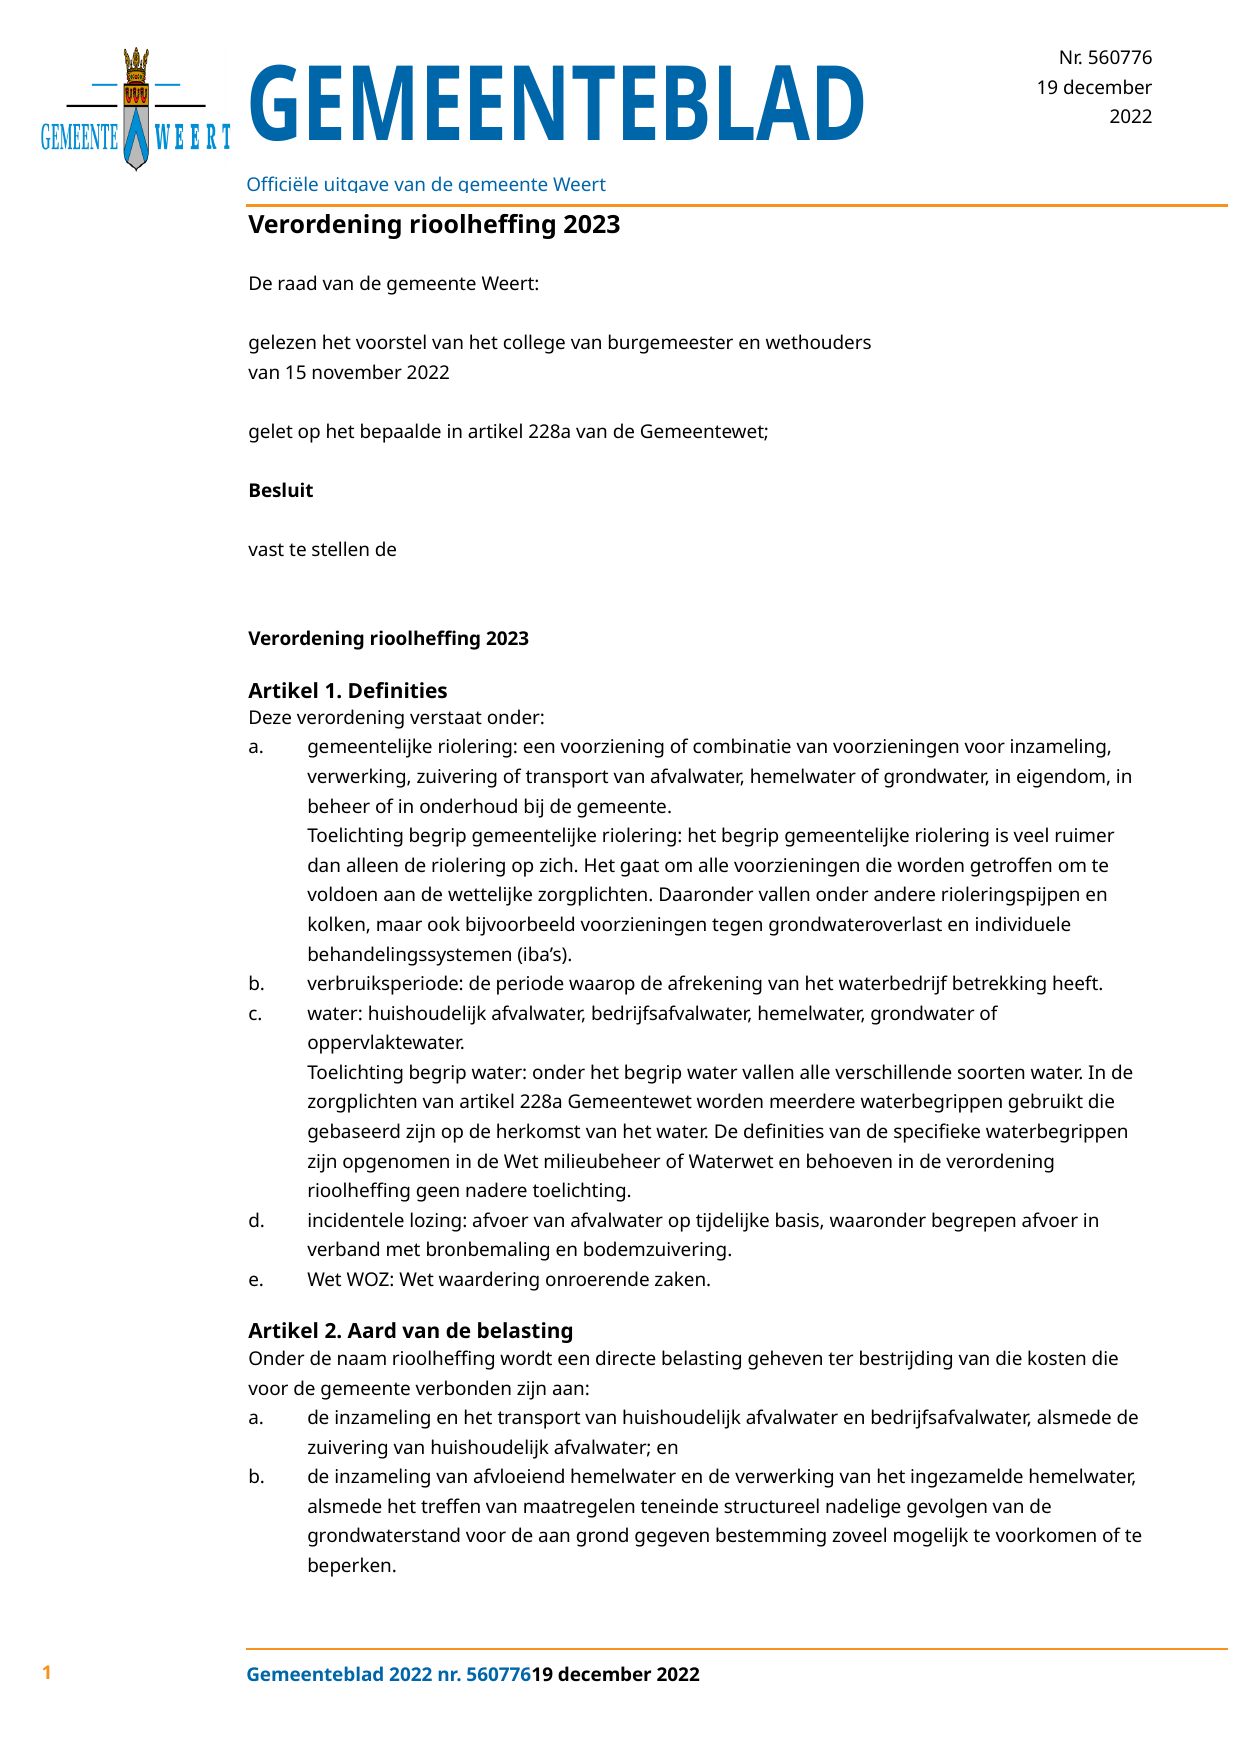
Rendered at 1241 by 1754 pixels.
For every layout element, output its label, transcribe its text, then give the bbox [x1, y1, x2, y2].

text gelet op het bepaalde in artikel 228a van de Gemeentewet; [248, 418, 1152, 444]
list de inzameling en het transport van huishoudelijk afvalwater en bedrijfsafvalwater, alsmede de zuivering van huishoudelijk afvalwater; en [248, 1404, 1152, 1459]
text gelezen het voorstel van het college van burgemeester en wethouders [248, 329, 1152, 355]
list Wet WOZ: Wet waardering onroerende zaken. [248, 1266, 1152, 1292]
picture [41, 47, 231, 172]
text Besluit [248, 477, 1152, 503]
text Artikel 2. Aard van de belasting [248, 1317, 1152, 1345]
list incidentele lozing: afvoer van afvalwater op tijdelijke basis, waaronder begrepen afvoer in verband met bronbemaling en bodemzuivering. [248, 1207, 1152, 1262]
text Artikel 1. Definities [248, 676, 1152, 704]
list Toelichting begrip gemeentelijke riolering: het begrip gemeentelijke riolering is veel ruimer dan alleen de riolering op zich. Het gaat om alle voorzieningen die worden getroffen om te voldoen aan de wettelijke zorgplichten. Daaronder vallen onder andere rioleringspijpen en kolken, maar ook bijvoorbeeld voorzieningen tegen grondwateroverlast en individuele behandelingssystemen (iba’s). [248, 822, 1152, 967]
text vast te stellen de [248, 537, 1152, 562]
list verbruiksperiode: de periode waarop de afrekening van het waterbedrijf betrekking heeft. [248, 970, 1152, 996]
text van 15 november 2022 [248, 359, 1152, 385]
text De raad van de gemeente Weert: [248, 270, 1152, 296]
list gemeentelijke riolering: een voorziening of combinatie van voorzieningen voor inzameling, verwerking, zuivering of transport van afvalwater, hemelwater of grondwater, in eigendom, in beheer of in onderhoud bij de gemeente. [248, 734, 1152, 819]
text Verordening rioolheffing 2023 [248, 207, 1152, 241]
text Deze verordening verstaat onder: [248, 704, 1152, 730]
list water: huishoudelijk afvalwater, bedrijfsafvalwater, hemelwater, grondwater of oppervlaktewater. [248, 1000, 1152, 1055]
list Toelichting begrip water: onder het begrip water vallen alle verschillende soorten water. In de zorgplichten van artikel 228a Gemeentewet worden meerdere waterbegrippen gebruikt die gebaseerd zijn op de herkomst van het water. De definities van de specifieke waterbegrippen zijn opgenomen in de Wet milieubeheer of Waterwet en behoeven in de verordening rioolheffing geen nadere toelichting. [248, 1059, 1152, 1203]
list de inzameling van afvloeiend hemelwater en de verwerking van het ingezamelde hemelwater, alsmede het treffen van maatregelen teneinde structureel nadelige gevolgen van de grondwaterstand voor de aan grond gegeven bestemming zoveel mogelijk te voorkomen of te beperken. [248, 1463, 1152, 1578]
text Verordening rioolheffing 2023 [248, 625, 1152, 651]
text Onder de naam rioolheffing wordt een directe belasting geheven ter bestrijding van die kosten die voor de gemeente verbonden zijn aan: [248, 1345, 1152, 1400]
